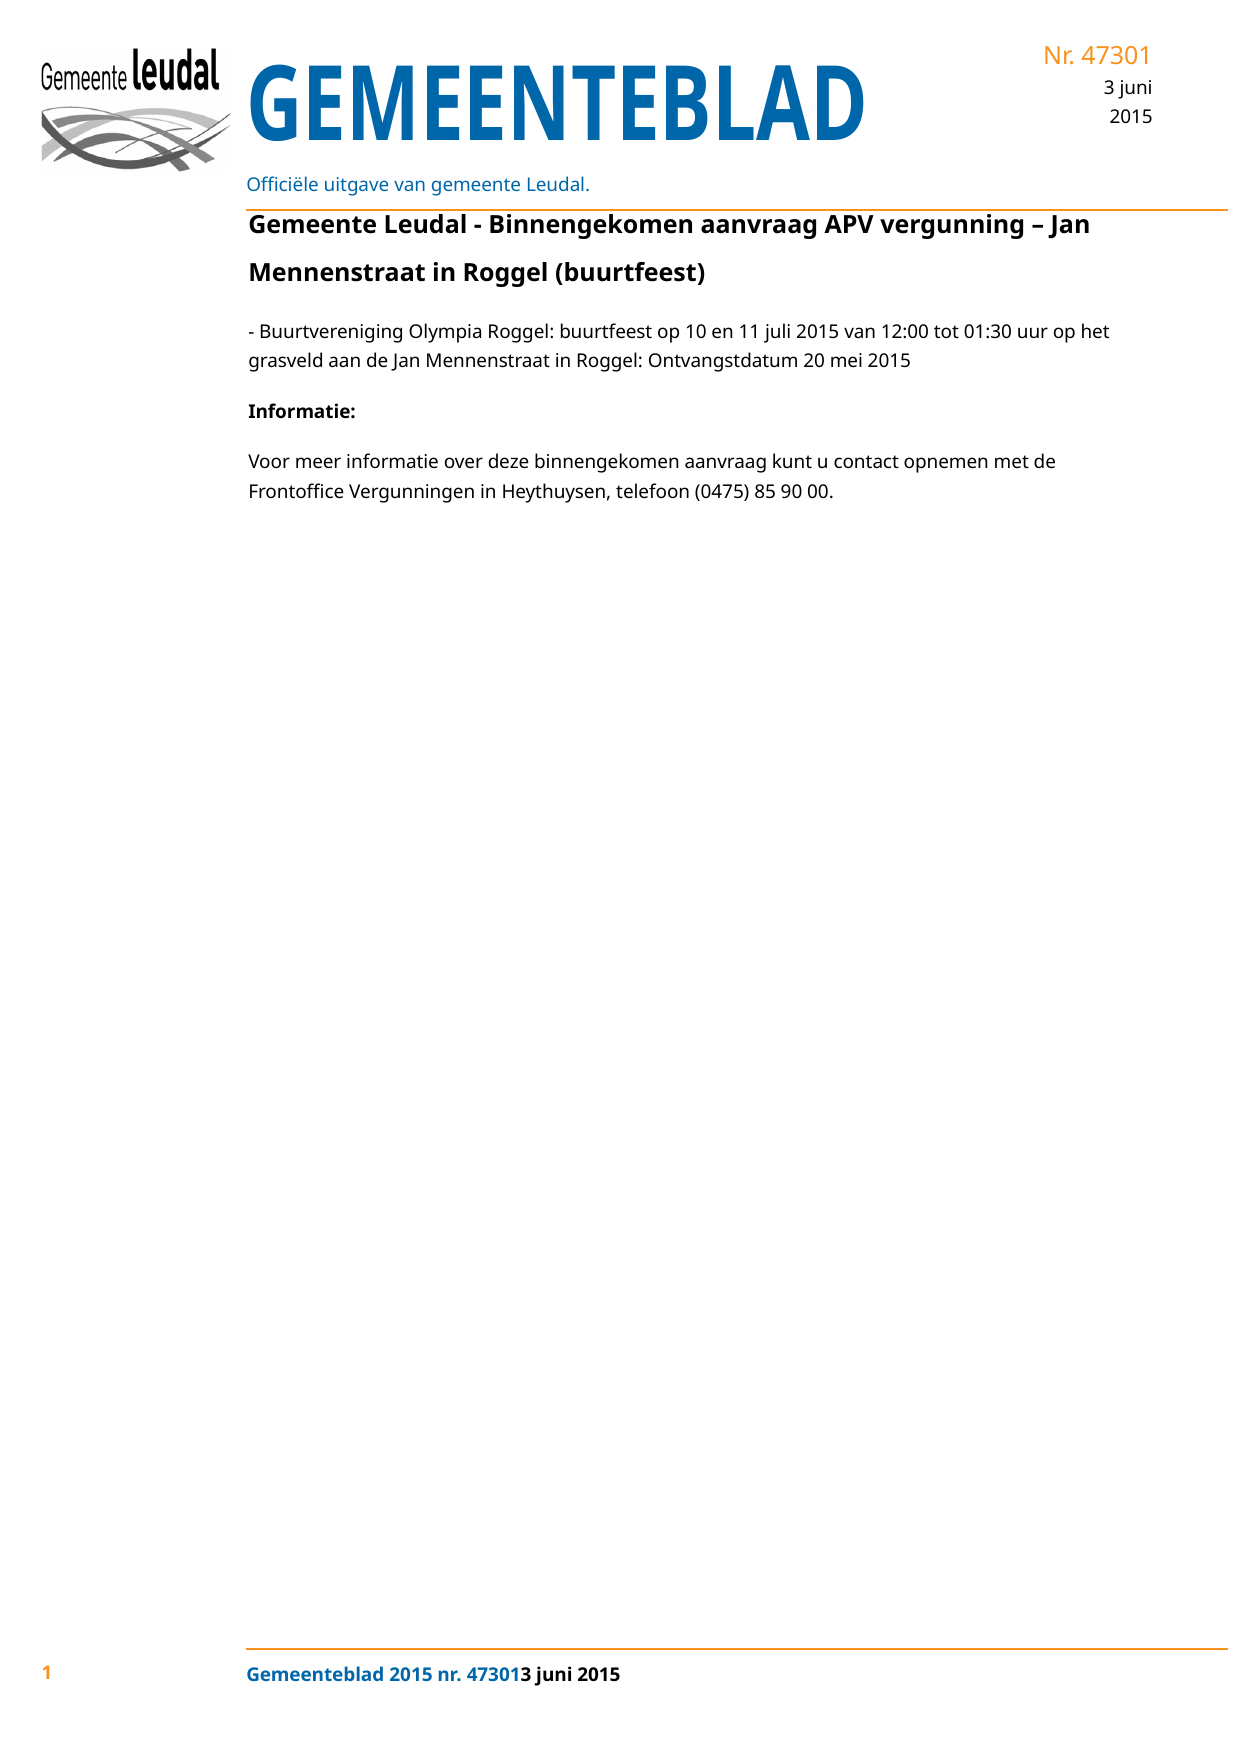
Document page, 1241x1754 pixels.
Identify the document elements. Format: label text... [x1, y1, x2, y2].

picture [41, 47, 231, 172]
text Voor meer informatie over deze binnengekomen aanvraag kunt u contact opnemen met de Frontoffice Vergunningen in Heythuysen, telefoon (0475) 85 90 00. [248, 448, 1152, 504]
text - Buurtvereniging Olympia Roggel: buurtfeest op 10 en 11 juli 2015 van 12:00 tot 01:30 uur op het grasveld aan de Jan Mennenstraat in Roggel: Ontvangstdatum 20 mei 2015 [248, 318, 1152, 373]
text Informatie: [248, 398, 1152, 424]
text Gemeente Leudal - Binnengekomen aanvraag APV vergunning – Jan Mennenstraat in Roggel (buurtfeest) [248, 211, 1152, 288]
